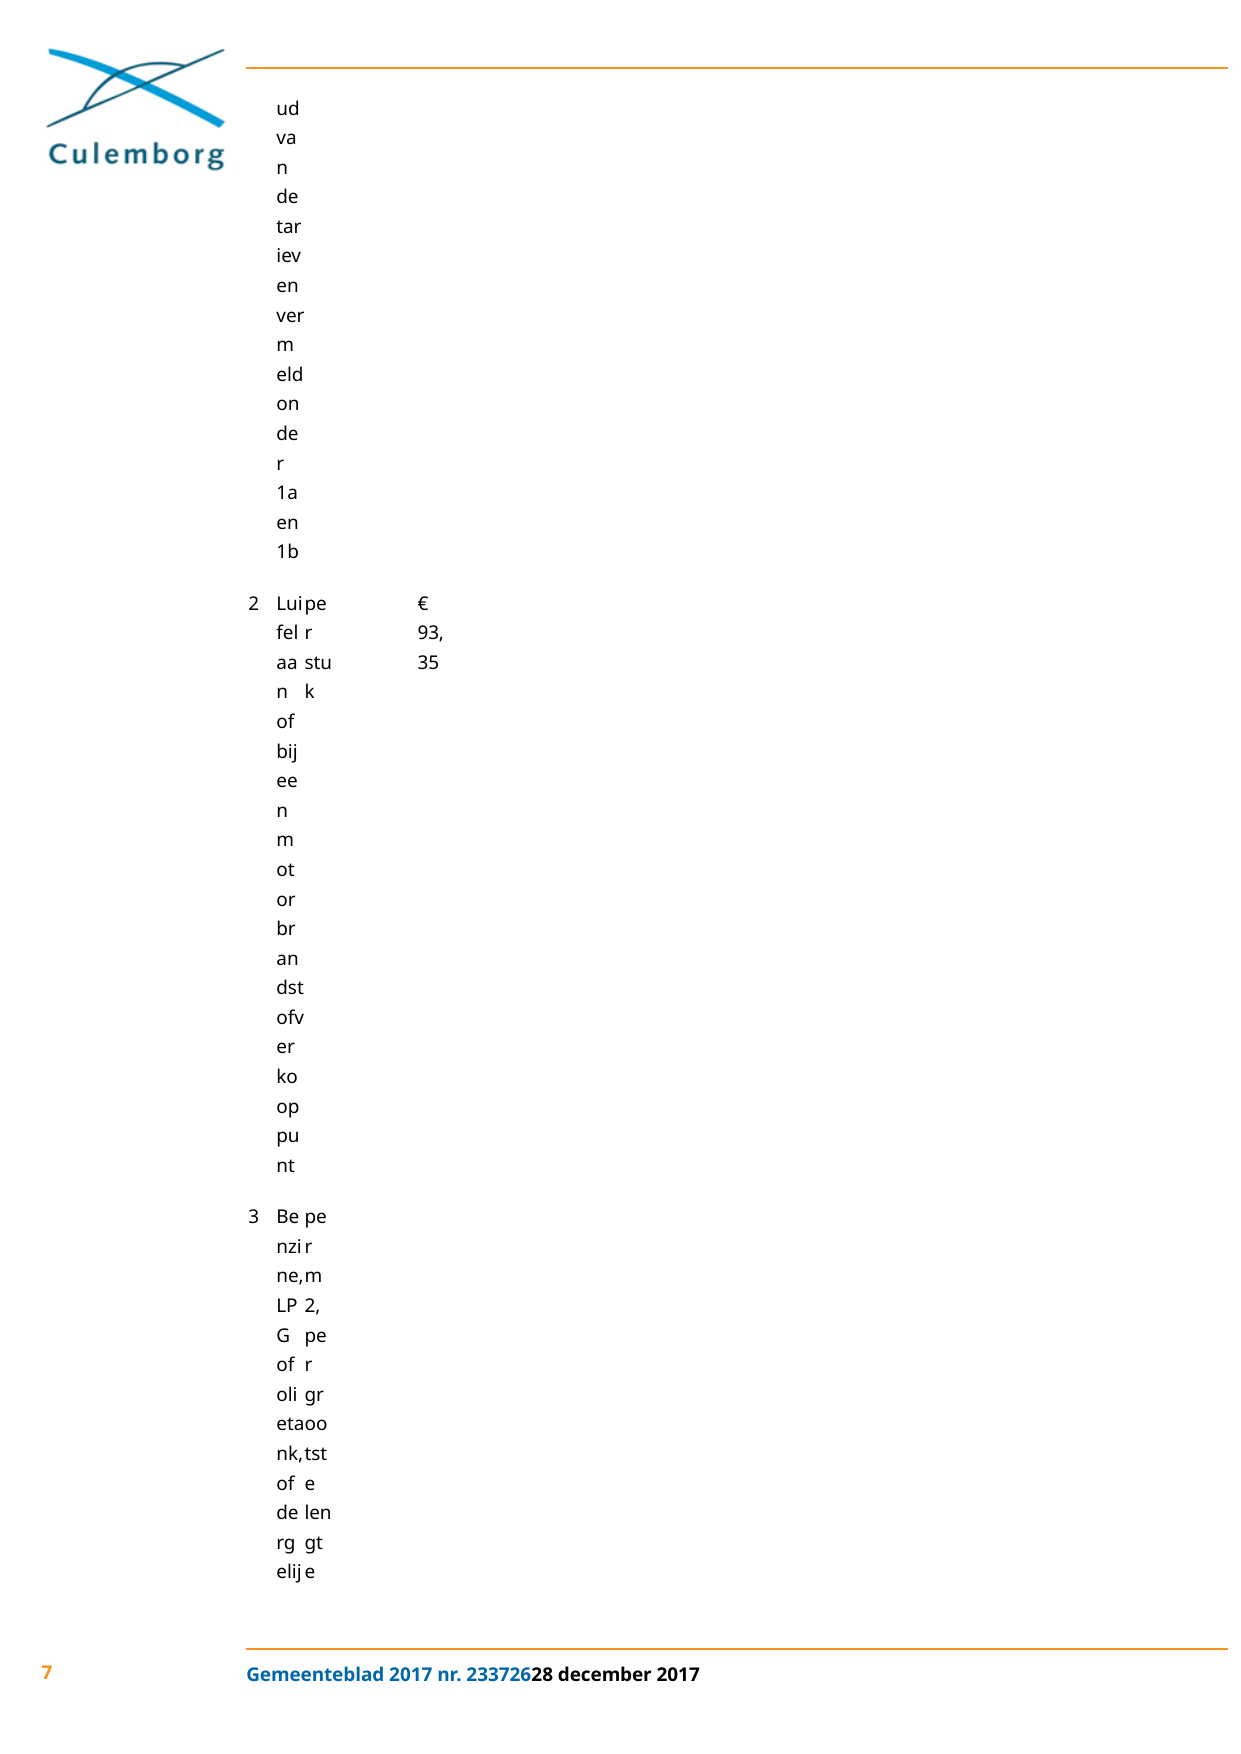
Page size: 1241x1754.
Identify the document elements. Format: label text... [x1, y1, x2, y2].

table_cell [248, 95, 276, 564]
table_cell [389, 1178, 417, 1203]
table_cell [276, 1178, 304, 1203]
table_cell [333, 564, 361, 590]
table_cell [446, 95, 474, 564]
table_cell [248, 1178, 276, 1203]
table_cell [333, 1178, 361, 1203]
table_cell [389, 1204, 417, 1584]
table_cell [333, 1204, 361, 1584]
table_cell [304, 1178, 333, 1203]
table_cell [333, 95, 361, 564]
table_cell [361, 564, 389, 590]
table_cell [389, 564, 417, 590]
table_cell € 93,35 [417, 590, 446, 1178]
table_cell 2 [248, 590, 276, 1178]
table_cell Luifel aan of bij een motorbrandstofverkooppunt [276, 590, 304, 1178]
table_cell 3 [248, 1204, 276, 1584]
table_cell [446, 1204, 474, 1584]
table_cell ud van de tarieven vermeld onder 1a en 1b [276, 95, 304, 564]
table_cell [389, 590, 417, 1178]
table_cell [446, 564, 474, 590]
table_cell [304, 564, 333, 590]
table_cell [248, 564, 276, 590]
table_cell [361, 1204, 389, 1584]
picture [41, 47, 231, 172]
table_cell per stuk [304, 590, 333, 1178]
table_cell [276, 564, 304, 590]
table_cell Benzine, LPG of olietank, of dergelij [276, 1204, 304, 1584]
table_cell [417, 95, 446, 564]
table_cell [333, 590, 361, 1178]
table_cell [417, 1178, 446, 1203]
table_cell [389, 95, 417, 564]
table_cell [446, 590, 474, 1178]
table_cell [417, 564, 446, 590]
table_cell per m2, per grootste lengte [304, 1204, 333, 1584]
table_cell [361, 1178, 389, 1203]
table_cell [361, 95, 389, 564]
table_cell [361, 590, 389, 1178]
table_cell [304, 95, 333, 564]
table_cell [417, 1204, 446, 1584]
table_cell [446, 1178, 474, 1203]
